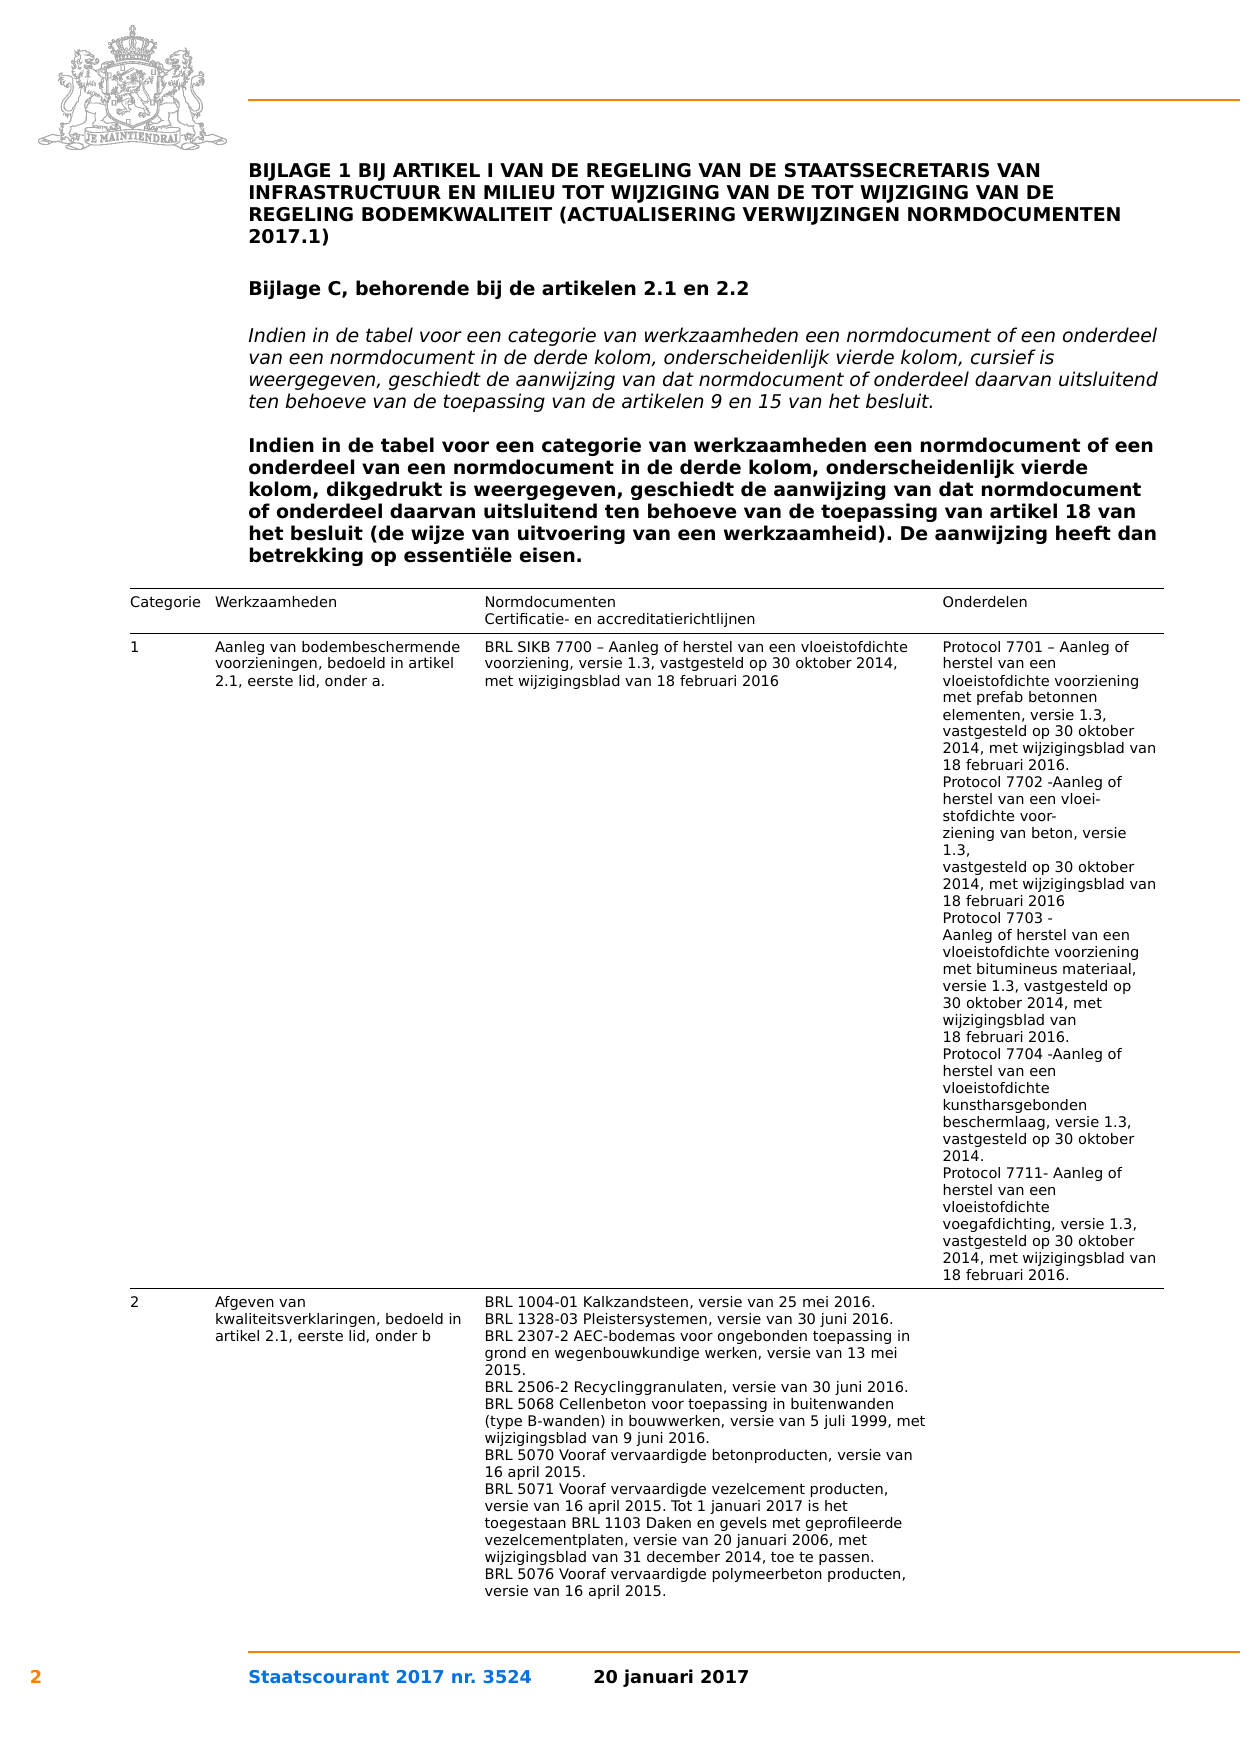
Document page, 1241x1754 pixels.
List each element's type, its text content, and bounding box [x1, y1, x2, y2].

table_cell [209, 1379, 478, 1396]
table_cell [209, 1447, 478, 1481]
table_cell [130, 1379, 209, 1396]
table_header Categorie [130, 589, 209, 633]
table_cell BRL 2506-2 Recyclinggranulaten, versie van 30 juni 2016. [478, 1379, 937, 1396]
subtitle BIJLAGE 1 BIJ ARTIKEL I VAN DE REGELING VAN DE STAATSSECRETARIS VAN INFRASTRUCTUUR EN MILIEU TOT WIJZIGING VAN DE TOT WIJZIGING VAN DE REGELING BODEMKWALITEIT (ACTUALISERING VERWIJZINGEN NORMDOCUMENTEN 2017.1) [248, 160, 1163, 248]
table_header Onderdelen [937, 589, 1163, 633]
table_cell BRL 5068 Cellenbeton voor toepassing in buitenwanden (type B-wanden) in bouwwerken, versie van 5 juli 1999, met wijzigingsblad van 9 juni 2016. [478, 1396, 937, 1447]
table_header Werkzaamheden [209, 589, 478, 633]
table_cell [209, 1396, 478, 1447]
table_cell BRL 5071 Vooraf vervaardigde vezelcement producten, versie van 16 april 2015. Tot 1 januari 2017 is het toegestaan BRL 1103 Daken en gevels met geprofileerde vezelcementplaten, versie van 20 januari 2006, met wijzigingsblad van 31 december 2014, toe te passen. BRL 5076 Vooraf vervaardigde polymeerbeton producten, versie van 16 april 2015. [478, 1481, 937, 1600]
text Indien in de tabel voor een categorie van werkzaamheden een normdocument of een onderdeel van een normdocument in de derde kolom, onderscheidenlijk vierde kolom, dikgedrukt is weergegeven, geschiedt de aanwijzing van dat normdocument of onderdeel daarvan uitsluitend ten behoeve van de toepassing van artikel 18 van het besluit (de wijze van uitvoering van een werkzaamheid). De aanwijzing heeft dan betrekking op essentiële eisen. [248, 434, 1163, 566]
table_cell [209, 1481, 478, 1600]
table_cell [130, 1447, 209, 1481]
table_cell Protocol 7701 – Aanleg of herstel van een vloeistofdichte voorziening met prefab betonnen elementen, versie 1.3, vastgesteld op 30 oktober 2014, met wijzigingsblad van 18 februari 2016. Protocol 7702 -Aanleg of herstel van een vloei-stofdichte voor- ziening van beton, versie 1.3, vastgesteld op 30 oktober 2014, met wijzigingsblad van 18 februari 2016 Protocol 7703 - Aanleg of herstel van een vloeistofdichte voorziening met bitumineus materiaal, versie 1.3, vastgesteld op 30 oktober 2014, met wijzigingsblad van 18 februari 2016. Protocol 7704 -Aanleg of herstel van een vloeistofdichte kunstharsgebonden beschermlaag, versie 1.3, vastgesteld op 30 oktober 2014. Protocol 7711- Aanleg of herstel van een vloeistofdichte voegafdichting, versie 1.3, vastgesteld op 30 oktober 2014, met wijzigingsblad van 18 februari 2016. [937, 634, 1163, 1288]
picture [38, 25, 227, 150]
table_header Normdocumenten Certificatie- en accreditatierichtlijnen [478, 589, 937, 633]
text Indien in de tabel voor een categorie van werkzaamheden een normdocument of een onderdeel van een normdocument in de derde kolom, onderscheidenlijk vierde kolom, cursief is weergegeven, geschiedt de aanwijzing van dat normdocument of onderdeel daarvan uitsluitend ten behoeve van de toepassing van de artikelen 9 en 15 van het besluit. [248, 325, 1163, 413]
table_cell 1 [130, 634, 209, 1288]
table_cell Afgeven van kwaliteitsverklaringen, bedoeld in artikel 2.1, eerste lid, onder b [209, 1289, 478, 1379]
table_cell BRL 5070 Vooraf vervaardigde betonproducten, versie van 16 april 2015. [478, 1447, 937, 1481]
table_cell [937, 1396, 1163, 1447]
table_cell [937, 1447, 1163, 1481]
table_cell BRL 1004-01 Kalkzandsteen, versie van 25 mei 2016. BRL 1328-03 Pleistersystemen, versie van 30 juni 2016. BRL 2307-2 AEC-bodemas voor ongebonden toepassing in grond en wegenbouwkundige werken, versie van 13 mei 2015. [478, 1289, 937, 1379]
table_cell BRL SIKB 7700 – Aanleg of herstel van een vloeistofdichte voorziening, versie 1.3, vastgesteld op 30 oktober 2014, met wijzigingsblad van 18 februari 2016 [478, 634, 937, 1288]
table_cell [937, 1289, 1163, 1379]
table_cell 2 [130, 1289, 209, 1379]
table_cell Aanleg van bodembeschermende voorzieningen, bedoeld in artikel 2.1, eerste lid, onder a. [209, 634, 478, 1288]
table_cell [937, 1481, 1163, 1600]
table_cell [130, 1396, 209, 1447]
table_cell [130, 1481, 209, 1600]
table_cell [937, 1379, 1163, 1396]
subtitle Bijlage C, behorende bij de artikelen 2.1 en 2.2 [248, 278, 1163, 300]
